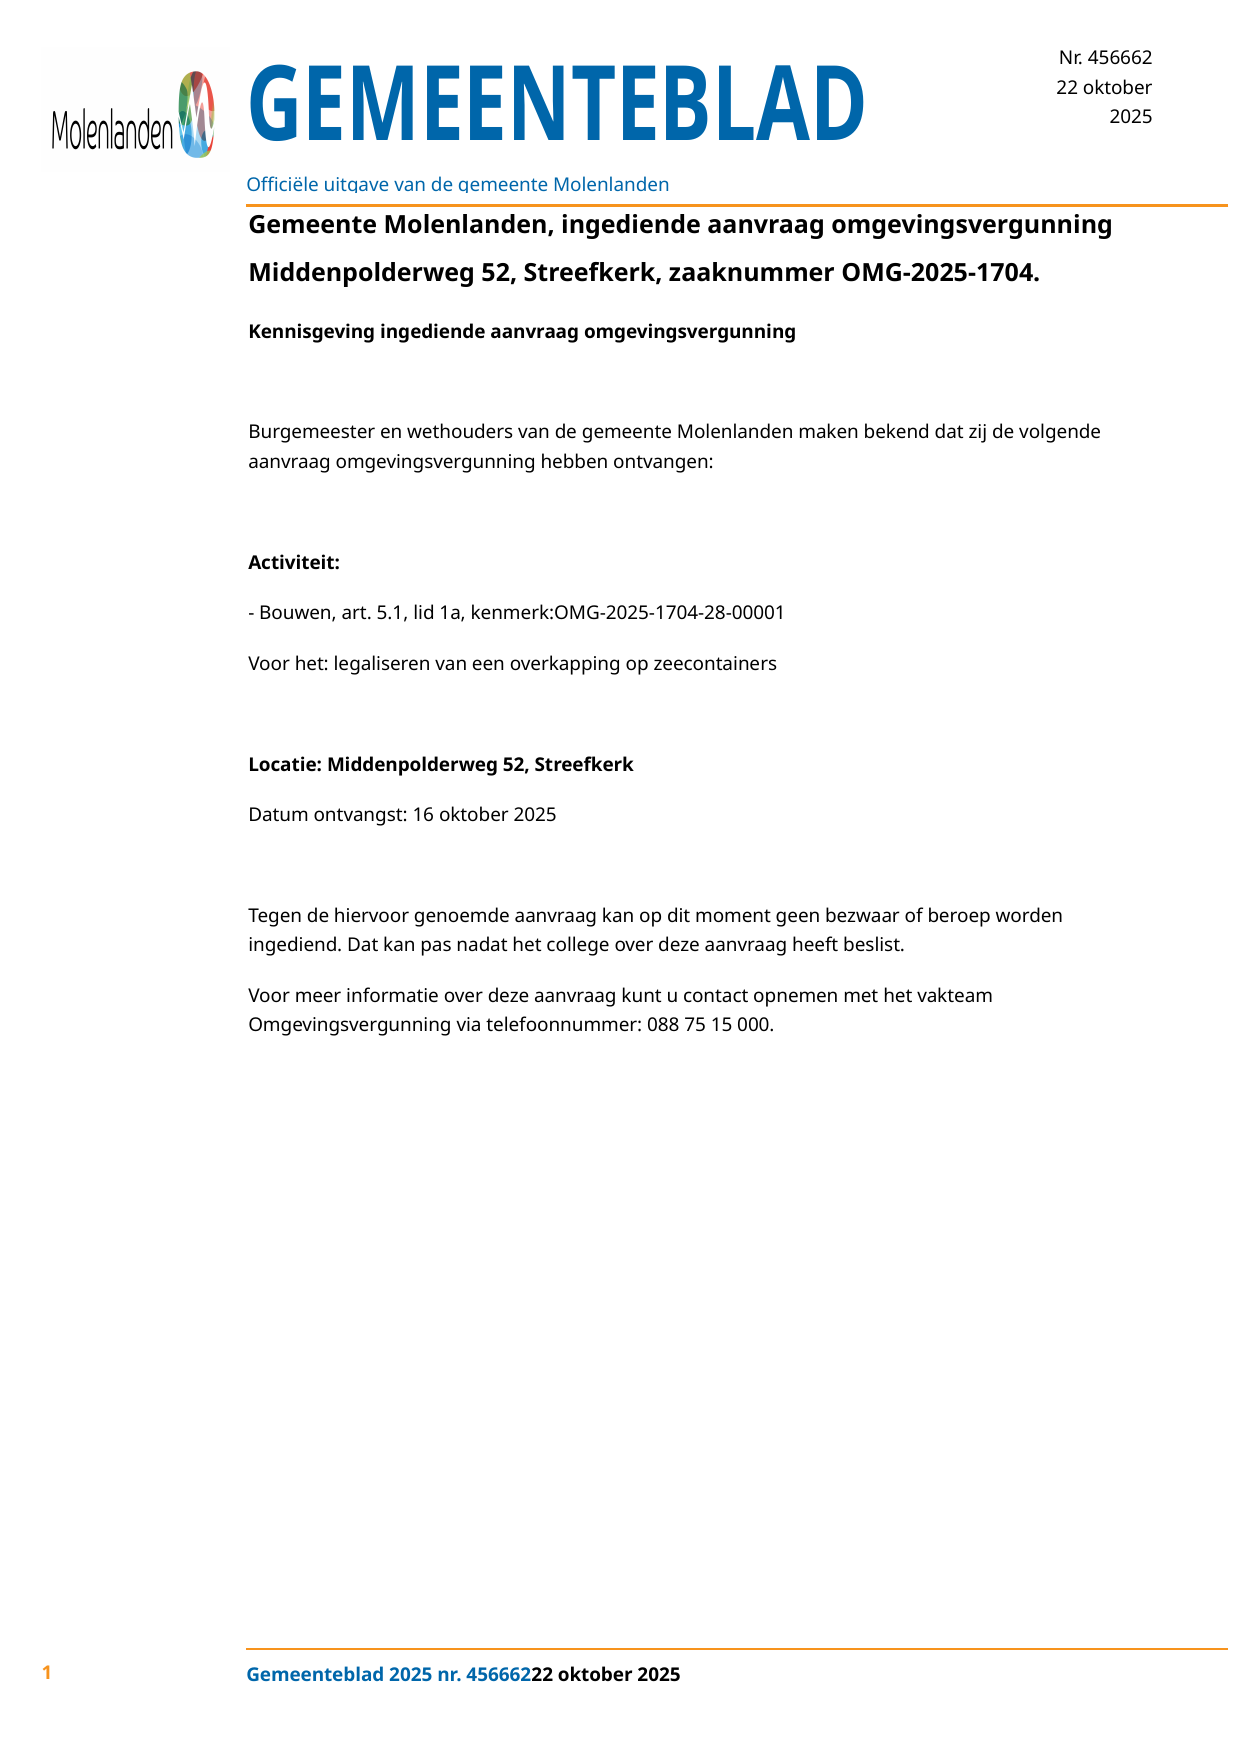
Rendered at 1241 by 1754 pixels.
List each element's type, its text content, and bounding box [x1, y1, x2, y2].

text - Bouwen, art. 5.1, lid 1a, kenmerk:OMG-2025-1704-28-00001 [248, 599, 1152, 625]
text Locatie: Middenpolderweg 52, Streefkerk [248, 751, 1152, 777]
text Voor het: legaliseren van een overkapping op zeecontainers [248, 650, 1152, 676]
picture [41, 47, 231, 172]
text Burgemeester en wethouders van de gemeente Molenlanden maken bekend dat zij de volgende aanvraag omgevingsvergunning hebben ontvangen: [248, 419, 1152, 474]
text Voor meer informatie over deze aanvraag kunt u contact opnemen met het vakteam Omgevingsvergunning via telefoonnummer: 088 75 15 000. [248, 982, 1152, 1037]
text Gemeente Molenlanden, ingediende aanvraag omgevingsvergunning Middenpolderweg 52, Streefkerk, zaaknummer OMG-2025-1704. [248, 207, 1152, 288]
text Datum ontvangst: 16 oktober 2025 [248, 801, 1152, 827]
text Activiteit: [248, 549, 1152, 575]
text Kennisgeving ingediende aanvraag omgevingsvergunning [248, 318, 1152, 344]
text Tegen de hiervoor genoemde aanvraag kan op dit moment geen bezwaar of beroep worden ingediend. Dat kan pas nadat het college over deze aanvraag heeft beslist. [248, 902, 1152, 957]
